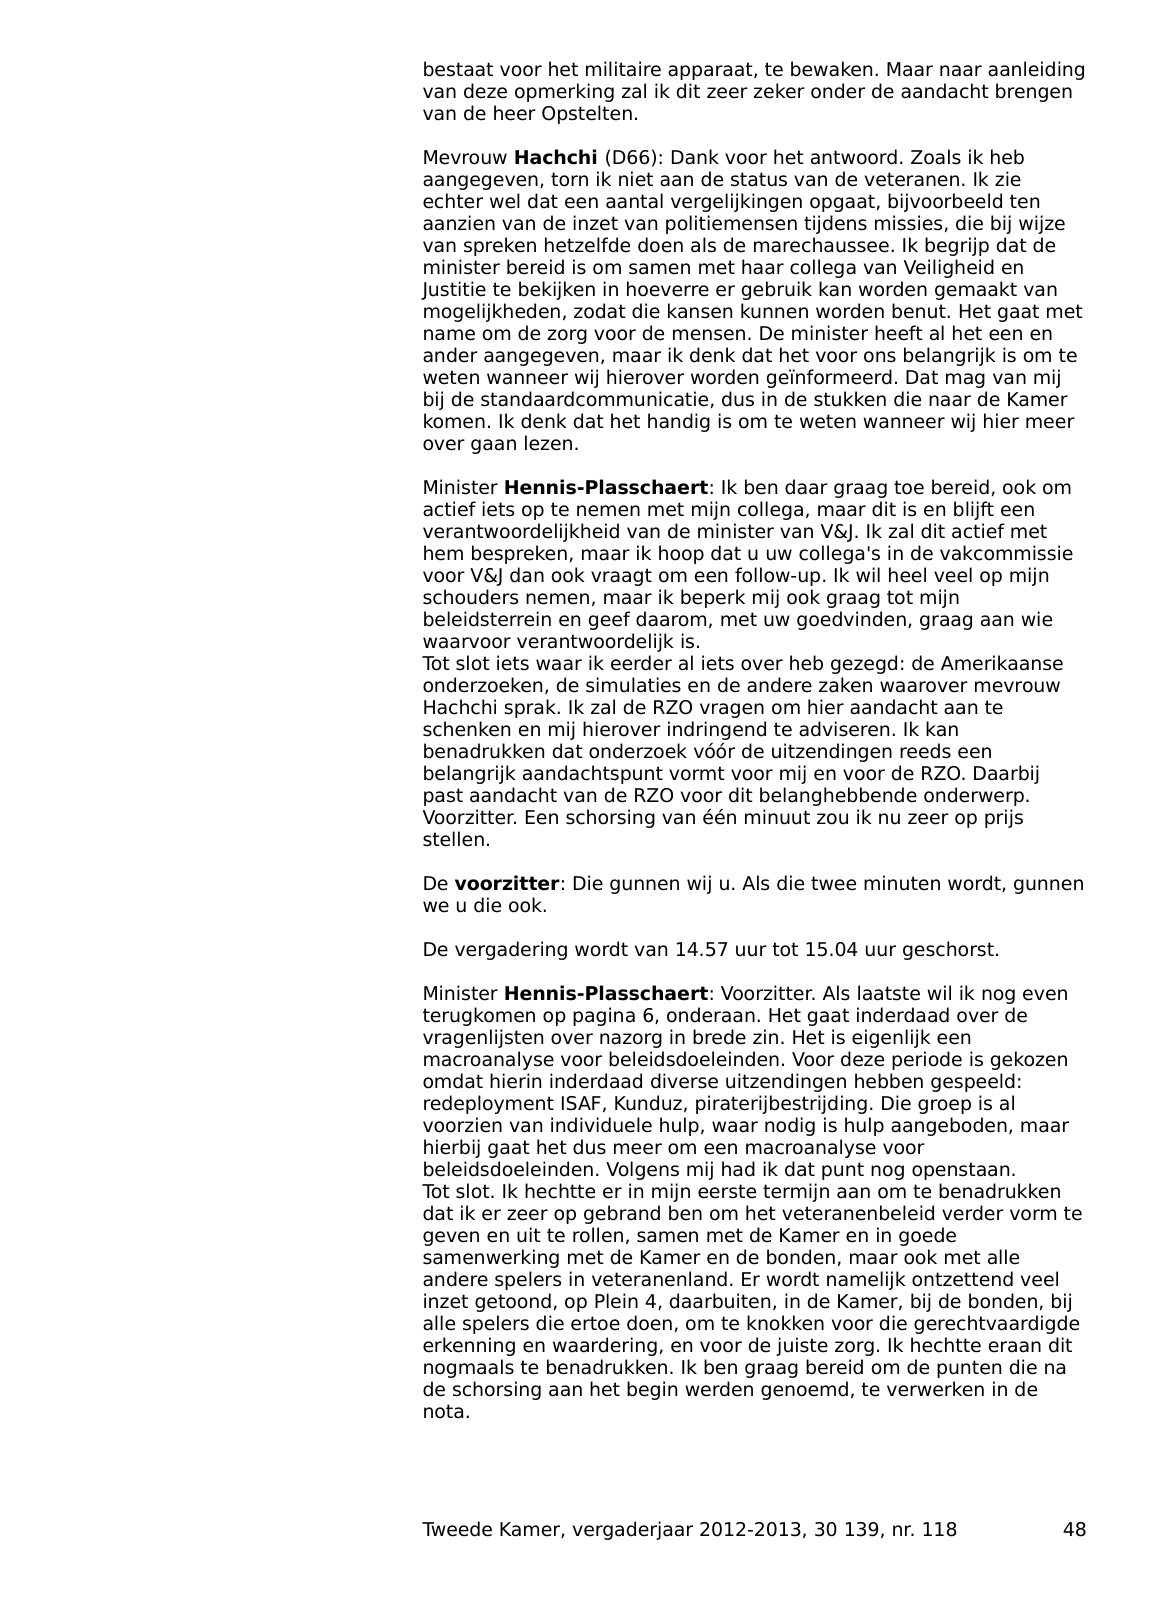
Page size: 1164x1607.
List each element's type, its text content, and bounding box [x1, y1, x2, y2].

text Voorzitter. Een schorsing van één minuut zou ik nu zeer op prijs stellen. [422, 807, 1087, 851]
text De vergadering wordt van 14.57 uur tot 15.04 uur geschorst. [422, 939, 1087, 961]
text De voorzitter: Die gunnen wij u. Als die twee minuten wordt, gunnen we u die ook. [422, 873, 1087, 917]
text Mevrouw Hachchi (D66): Dank voor het antwoord. Zoals ik heb aangegeven, torn ik niet aan de status van de veteranen. Ik zie echter wel dat een aantal vergelijkingen opgaat, bijvoorbeeld ten aanzien van de inzet van politiemensen tijdens missies, die bij wijze van spreken hetzelfde doen als de marechaussee. Ik begrijp dat de minister bereid is om samen met haar collega van Veiligheid en Justitie te bekijken in hoeverre er gebruik kan worden gemaakt van mogelijkheden, zodat die kansen kunnen worden benut. Het gaat met name om de zorg voor de mensen. De minister heeft al het een en ander aangegeven, maar ik denk dat het voor ons belangrijk is om te weten wanneer wij hierover worden geïnformeerd. Dat mag van mij bij de standaardcommunicatie, dus in de stukken die naar de Kamer komen. Ik denk dat het handig is om te weten wanneer wij hier meer over gaan lezen. [422, 147, 1087, 455]
text Minister Hennis-Plasschaert: Voorzitter. Als laatste wil ik nog even terugkomen op pagina 6, onderaan. Het gaat inderdaad over de vragenlijsten over nazorg in brede zin. Het is eigenlijk een macroanalyse voor beleidsdoeleinden. Voor deze periode is gekozen omdat hierin inderdaad diverse uitzendingen hebben gespeeld: redeployment ISAF, Kunduz, piraterijbestrijding. Die groep is al voorzien van individuele hulp, waar nodig is hulp aangeboden, maar hierbij gaat het dus meer om een macroanalyse voor beleidsdoeleinden. Volgens mij had ik dat punt nog openstaan. [422, 983, 1087, 1181]
text Minister Hennis-Plasschaert: Ik ben daar graag toe bereid, ook om actief iets op te nemen met mijn collega, maar dit is en blijft een verantwoordelijkheid van de minister van V&J. Ik zal dit actief met hem bespreken, maar ik hoop dat u uw collega's in de vakcommissie voor V&J dan ook vraagt om een follow-up. Ik wil heel veel op mijn schouders nemen, maar ik beperk mij ook graag tot mijn beleidsterrein en geef daarom, met uw goedvinden, graag aan wie waarvoor verantwoordelijk is. [422, 477, 1087, 653]
text Tot slot. Ik hechtte er in mijn eerste termijn aan om te benadrukken dat ik er zeer op gebrand ben om het veteranenbeleid verder vorm te geven en uit te rollen, samen met de Kamer en in goede samenwerking met de Kamer en de bonden, maar ook met alle andere spelers in veteranenland. Er wordt namelijk ontzettend veel inzet getoond, op Plein 4, daarbuiten, in de Kamer, bij de bonden, bij alle spelers die ertoe doen, om te knokken voor die gerechtvaardigde erkenning en waardering, en voor de juiste zorg. Ik hechtte eraan dit nogmaals te benadrukken. Ik ben graag bereid om de punten die na de schorsing aan het begin werden genoemd, te verwerken in de nota. [422, 1181, 1087, 1423]
text bestaat voor het militaire apparaat, te bewaken. Maar naar aanleiding van deze opmerking zal ik dit zeer zeker onder de aandacht brengen van de heer Opstelten. [422, 59, 1087, 125]
text Tot slot iets waar ik eerder al iets over heb gezegd: de Amerikaanse onderzoeken, de simulaties en de andere zaken waarover mevrouw Hachchi sprak. Ik zal de RZO vragen om hier aandacht aan te schenken en mij hierover indringend te adviseren. Ik kan benadrukken dat onderzoek vóór de uitzendingen reeds een belangrijk aandachtspunt vormt voor mij en voor de RZO. Daarbij past aandacht van de RZO voor dit belanghebbende onderwerp. [422, 653, 1087, 807]
